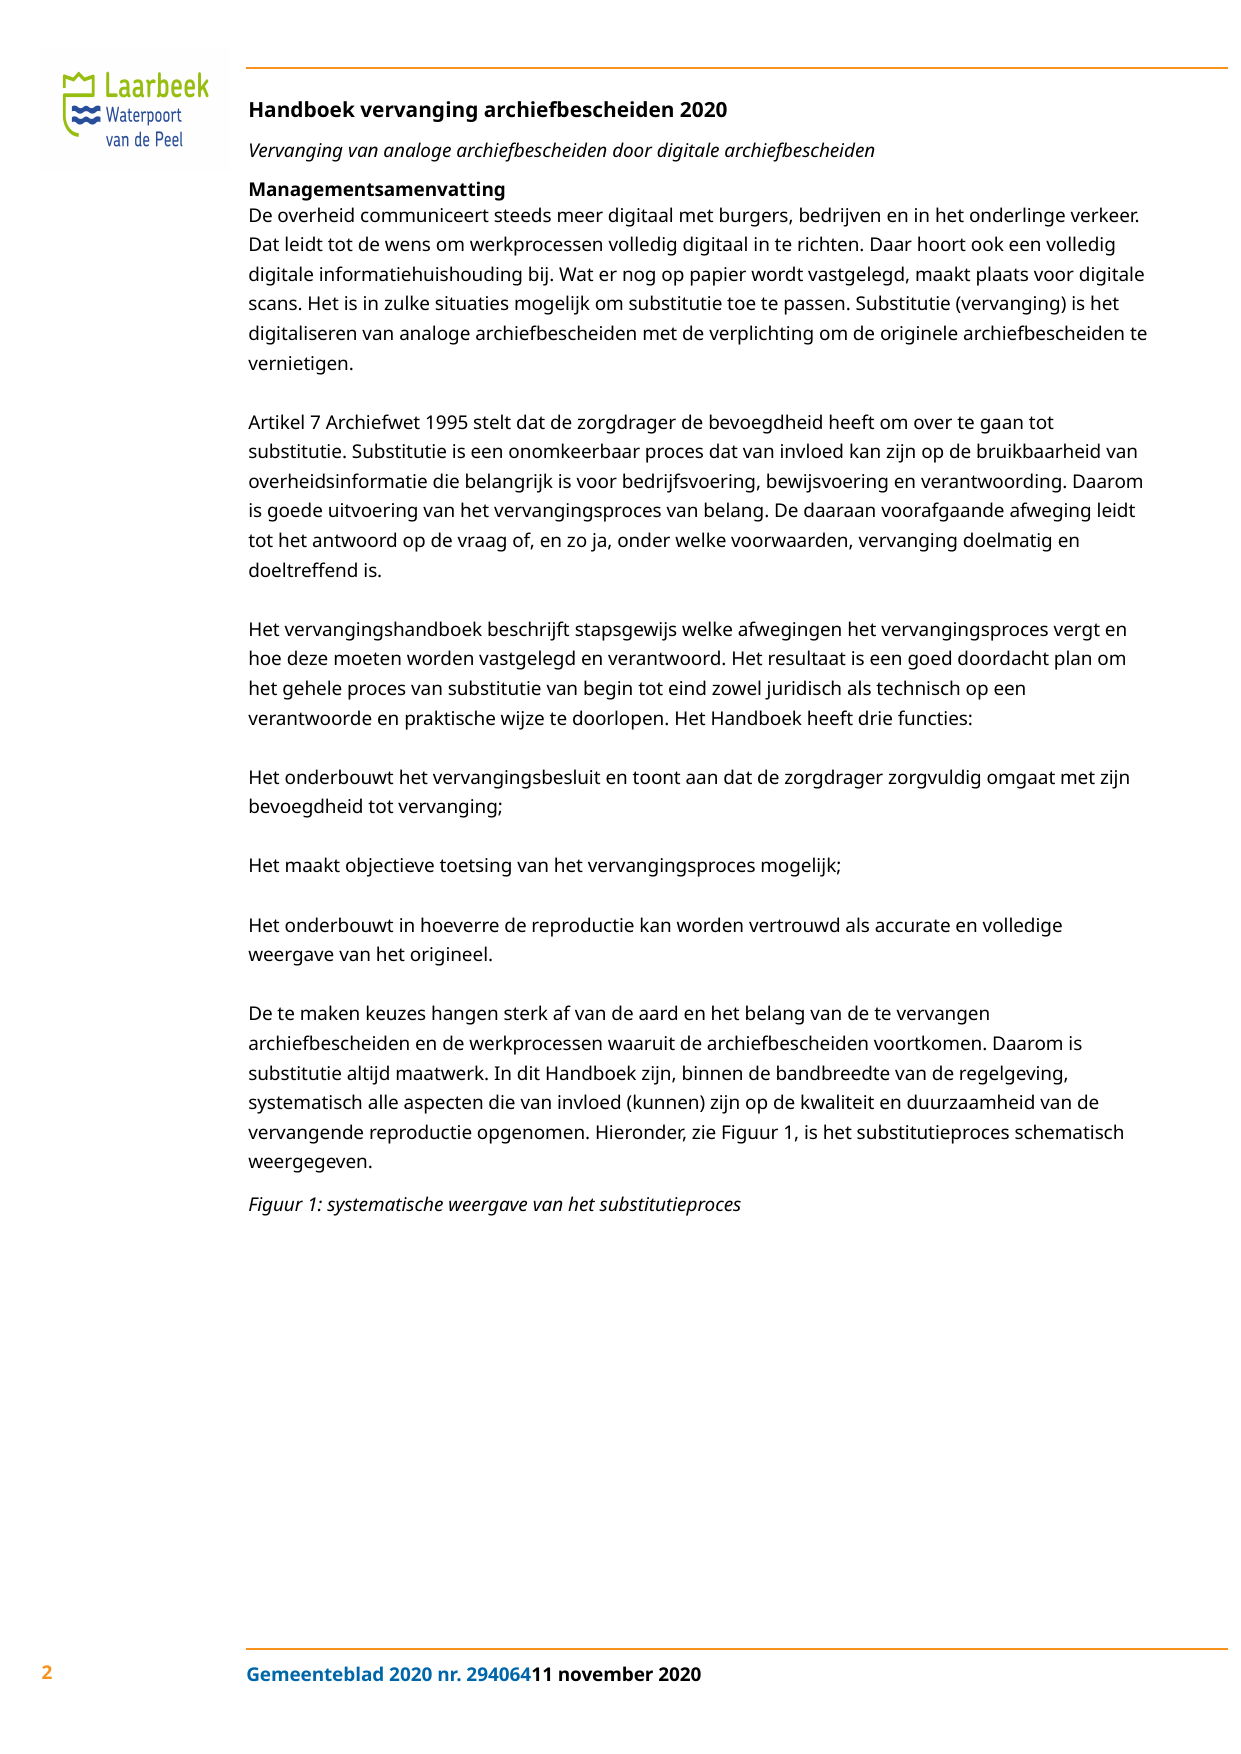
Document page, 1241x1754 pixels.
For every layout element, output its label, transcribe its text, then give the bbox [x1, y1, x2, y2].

text De te maken keuzes hangen sterk af van de aard en het belang van de te vervangen archiefbescheiden en de werkprocessen waaruit de archiefbescheiden voortkomen. Daarom is substitutie altijd maatwerk. In dit Handboek zijn, binnen de bandbreedte van de regelgeving, systematisch alle aspecten die van invloed (kunnen) zijn op de kwaliteit en duurzaamheid van de vervangende reproductie opgenomen. Hieronder, zie Figuur 1, is het substitutieproces schematisch weergegeven. [248, 1001, 1152, 1174]
text Het onderbouwt in hoeverre de reproductie kan worden vertrouwd als accurate en volledige weergave van het origineel. [248, 912, 1152, 967]
text Het onderbouwt het vervangingsbesluit en toont aan dat de zorgdrager zorgvuldig omgaat met zijn bevoegdheid tot vervanging; [248, 764, 1152, 819]
text Artikel 7 Archiefwet 1995 stelt dat de zorgdrager de bevoegdheid heeft om over te gaan tot substitutie. Substitutie is een onomkeerbaar proces dat van invloed kan zijn op de bruikbaarheid van overheidsinformatie die belangrijk is voor bedrijfsvoering, bewijsvoering en verantwoording. Daarom is goede uitvoering van het vervangingsproces van belang. De daaraan voorafgaande afweging leidt tot het antwoord op de vraag of, en zo ja, onder welke voorwaarden, vervanging doelmatig en doeltreffend is. [248, 409, 1152, 583]
picture [41, 47, 231, 172]
text Het vervangingshandboek beschrijft stapsgewijs welke afwegingen het vervangingsproces vergt en hoe deze moeten worden vastgelegd en verantwoord. Het resultaat is een goed doordacht plan om het gehele proces van substitutie van begin tot eind zowel juridisch als technisch op een verantwoorde en praktische wijze te doorlopen. Het Handboek heeft drie functies: [248, 616, 1152, 731]
text De overheid communiceert steeds meer digitaal met burgers, bedrijven en in het onderlinge verkeer. Dat leidt tot de wens om werkprocessen volledig digitaal in te richten. Daar hoort ook een volledig digitale informatiehuishouding bij. Wat er nog op papier wordt vastgelegd, maakt plaats voor digitale scans. Het is in zulke situaties mogelijk om substitutie toe te passen. Substitutie (vervanging) is het digitaliseren van analoge archiefbescheiden met de verplichting om de originele archiefbescheiden te vernietigen. [248, 202, 1152, 376]
text Het maakt objectieve toetsing van het vervangingsproces mogelijk; [248, 853, 1152, 878]
text Managementsamenvatting [248, 176, 1152, 202]
text Figuur 1: systematische weergave van het substitutieproces [248, 1192, 1152, 1217]
text Vervanging van analoge archiefbescheiden door digitale archiefbescheiden [248, 137, 1152, 163]
text Handboek vervanging archiefbescheiden 2020 [248, 95, 1152, 123]
